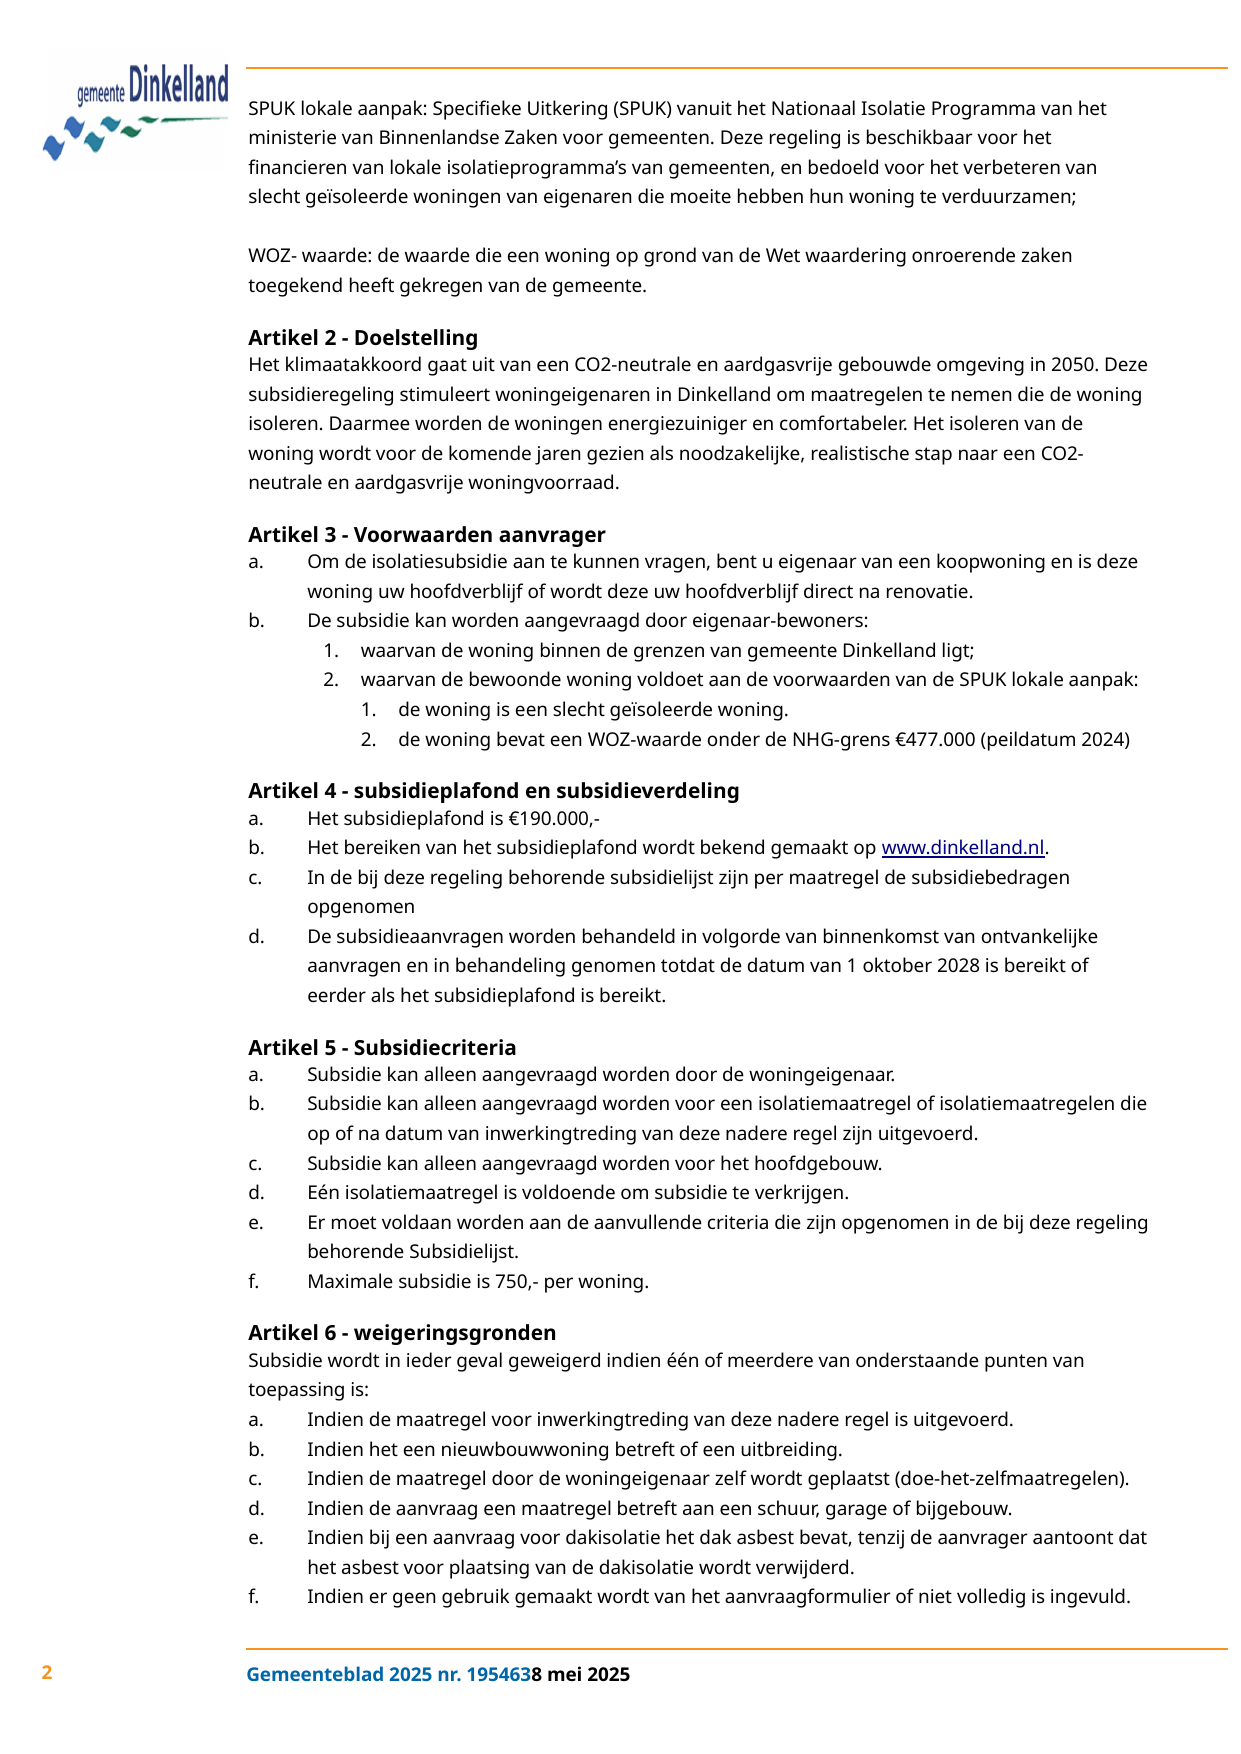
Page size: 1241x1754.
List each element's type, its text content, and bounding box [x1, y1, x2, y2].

list Indien de maatregel door de woningeigenaar zelf wordt geplaatst (doe-het-zelfmaatregelen). [248, 1465, 1152, 1491]
list Indien er geen gebruik gemaakt wordt van het aanvraagformulier of niet volledig is ingevuld. [248, 1584, 1152, 1609]
text Subsidie wordt in ieder geval geweigerd indien één of meerdere van onderstaande punten van toepassing is: [248, 1347, 1152, 1402]
list de woning bevat een WOZ-waarde onder de NHG-grens €477.000 (peildatum 2024) [361, 726, 1152, 752]
list Indien de aanvraag een maatregel betreft aan een schuur, garage of bijgebouw. [248, 1495, 1152, 1521]
text Artikel 5 - Subsidiecriteria [248, 1033, 1152, 1061]
text SPUK lokale aanpak: Specifieke Uitkering (SPUK) vanuit het Nationaal Isolatie Programma van het ministerie van Binnenlandse Zaken voor gemeenten. Deze regeling is beschikbaar voor het financieren van lokale isolatieprogramma’s van gemeenten, en bedoeld voor het verbeteren van slecht geïsoleerde woningen van eigenaren die moeite hebben hun woning te verduurzamen; [248, 95, 1152, 209]
text WOZ- waarde: de waarde die een woning op grond van de Wet waardering onroerende zaken toegekend heeft gekregen van de gemeente. [248, 243, 1152, 298]
list De subsidie kan worden aangevraagd door eigenaar-bewoners: [248, 607, 1152, 633]
list Het subsidieplafond is €190.000,- [248, 805, 1152, 830]
list Indien het een nieuwbouwwoning betreft of een uitbreiding. [248, 1436, 1152, 1461]
list de woning is een slecht geïsoleerde woning. [361, 696, 1152, 722]
list Subsidie kan alleen aangevraagd worden voor een isolatiemaatregel of isolatiemaatregelen die op of na datum van inwerkingtreding van deze nadere regel zijn uitgevoerd. [248, 1091, 1152, 1146]
list Subsidie kan alleen aangevraagd worden voor het hoofdgebouw. [248, 1150, 1152, 1176]
list waarvan de woning binnen de grenzen van gemeente Dinkelland ligt; [323, 637, 1152, 663]
list Om de isolatiesubsidie aan te kunnen vragen, bent u eigenaar van een koopwoning en is deze woning uw hoofdverblijf of wordt deze uw hoofdverblijf direct na renovatie. [248, 548, 1152, 604]
list Eén isolatiemaatregel is voldoende om subsidie te verkrijgen. [248, 1179, 1152, 1205]
text Artikel 4 - subsidieplafond en subsidieverdeling [248, 776, 1152, 805]
list Indien bij een aanvraag voor dakisolatie het dak asbest bevat, tenzij de aanvrager aantoont dat het asbest voor plaatsing van de dakisolatie wordt verwijderd. [248, 1524, 1152, 1580]
list Er moet voldaan worden aan de aanvullende criteria die zijn opgenomen in de bij deze regeling behorende Subsidielijst. [248, 1209, 1152, 1264]
list Subsidie kan alleen aangevraagd worden door de woningeigenaar. [248, 1061, 1152, 1087]
text Artikel 3 - Voorwaarden aanvrager [248, 520, 1152, 548]
list Het bereiken van het subsidieplafond wordt bekend gemaakt op www.dinkelland.nl. [248, 834, 1152, 860]
list Indien de maatregel voor inwerkingtreding van deze nadere regel is uitgevoerd. [248, 1406, 1152, 1432]
list In de bij deze regeling behorende subsidielijst zijn per maatregel de subsidiebedragen opgenomen [248, 864, 1152, 919]
text Het klimaatakkoord gaat uit van een CO2-neutrale en aardgasvrije gebouwde omgeving in 2050. Deze subsidieregeling stimuleert woningeigenaren in Dinkelland om maatregelen te nemen die de woning isoleren. Daarmee worden de woningen energiezuiniger en comfortabeler. Het isoleren van de woning wordt voor de komende jaren gezien als noodzakelijke, realistische stap naar een CO2-neutrale en aardgasvrije woningvoorraad. [248, 351, 1152, 495]
picture [41, 47, 231, 172]
list Maximale subsidie is 750,- per woning. [248, 1268, 1152, 1294]
text Artikel 6 - weigeringsgronden [248, 1318, 1152, 1347]
list De subsidieaanvragen worden behandeld in volgorde van binnenkomst van ontvankelijke aanvragen en in behandeling genomen totdat de datum van 1 oktober 2028 is bereikt of eerder als het subsidieplafond is bereikt. [248, 923, 1152, 1008]
list waarvan de bewoonde woning voldoet aan de voorwaarden van de SPUK lokale aanpak: [323, 667, 1152, 692]
text Artikel 2 - Doelstelling [248, 323, 1152, 351]
